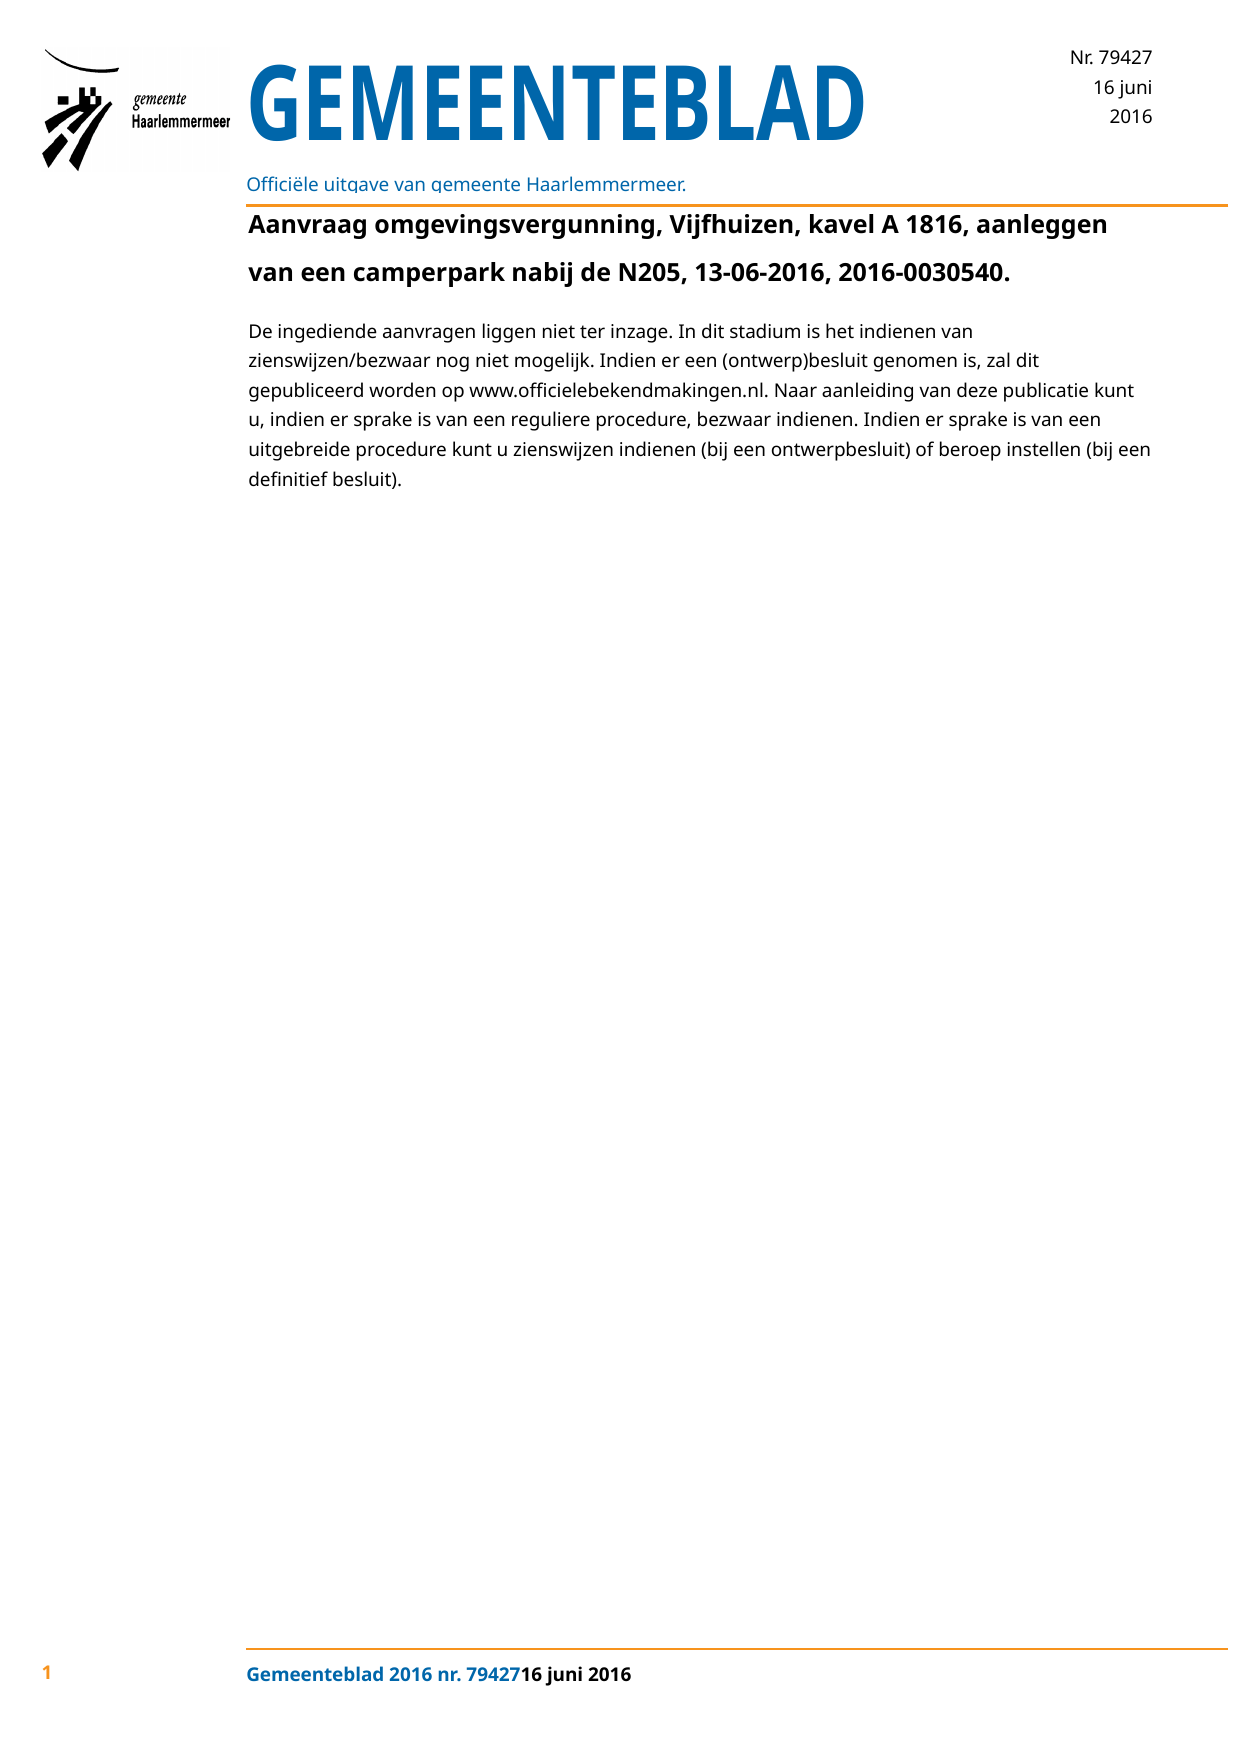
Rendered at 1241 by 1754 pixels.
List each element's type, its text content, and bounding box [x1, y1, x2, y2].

text Aanvraag omgevingsvergunning, Vijfhuizen, kavel A 1816, aanleggen van een camperpark nabij de N205, 13-06-2016, 2016-0030540. [248, 207, 1152, 288]
text De ingediende aanvragen liggen niet ter inzage. In dit stadium is het indienen van zienswijzen/bezwaar nog niet mogelijk. Indien er een (ontwerp)besluit genomen is, zal dit gepubliceerd worden op www.officielebekendmakingen.nl. Naar aanleiding van deze publicatie kunt u, indien er sprake is van een reguliere procedure, bezwaar indienen. Indien er sprake is van een uitgebreide procedure kunt u zienswijzen indienen (bij een ontwerpbesluit) of beroep instellen (bij een definitief besluit). [248, 318, 1152, 492]
picture [41, 47, 231, 172]
